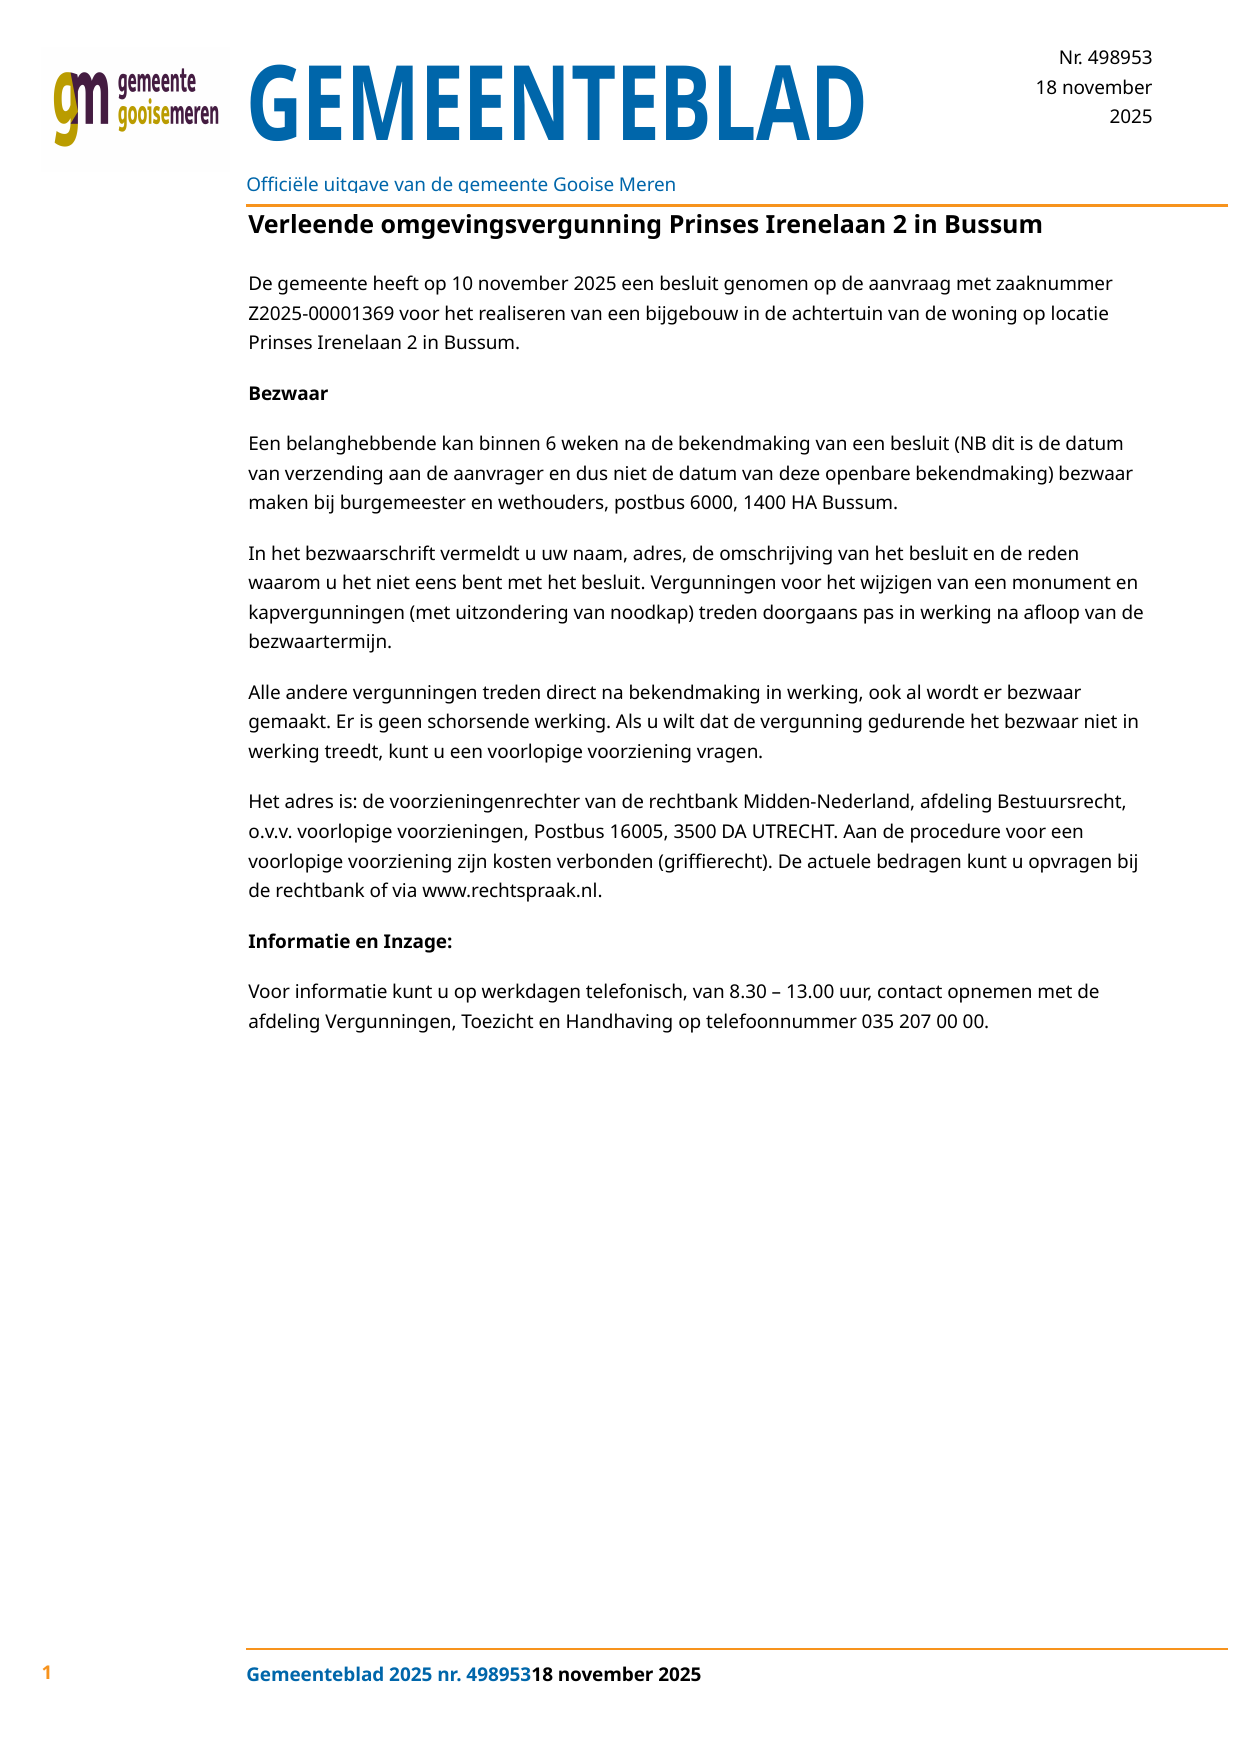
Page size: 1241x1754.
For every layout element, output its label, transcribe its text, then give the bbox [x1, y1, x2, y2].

text Een belanghebbende kan binnen 6 weken na de bekendmaking van een besluit (NB dit is de datum van verzending aan de aanvrager en dus niet de datum van deze openbare bekendmaking) bezwaar maken bij burgemeester en wethouders, postbus 6000, 1400 HA Bussum. [248, 430, 1152, 515]
text In het bezwaarschrift vermeldt u uw naam, adres, de omschrijving van het besluit en de reden waarom u het niet eens bent met het besluit. Vergunningen voor het wijzigen van een monument en kapvergunningen (met uitzondering van noodkap) treden doorgaans pas in werking na afloop van de bezwaartermijn. [248, 540, 1152, 654]
text Bezwaar [248, 380, 1152, 406]
text De gemeente heeft op 10 november 2025 een besluit genomen op de aanvraag met zaaknummer Z2025-00001369 voor het realiseren van een bijgebouw in de achtertuin van de woning op locatie Prinses Irenelaan 2 in Bussum. [248, 270, 1152, 355]
text Voor informatie kunt u op werkdagen telefonisch, van 8.30 – 13.00 uur, contact opnemen met de afdeling Vergunningen, Toezicht en Handhaving op telefoonnummer 035 207 00 00. [248, 978, 1152, 1033]
text Het adres is: de voorzieningenrechter van de rechtbank Midden-Nederland, afdeling Bestuursrecht, o.v.v. voorlopige voorzieningen, Postbus 16005, 3500 DA UTRECHT. Aan de procedure voor een voorlopige voorziening zijn kosten verbonden (griffierecht). De actuele bedragen kunt u opvragen bij de rechtbank of via www.rechtspraak.nl. [248, 789, 1152, 903]
text Verleende omgevingsvergunning Prinses Irenelaan 2 in Bussum [248, 207, 1152, 241]
text Informatie en Inzage: [248, 928, 1152, 953]
picture [41, 47, 231, 172]
text Alle andere vergunningen treden direct na bekendmaking in werking, ook al wordt er bezwaar gemaakt. Er is geen schorsende werking. Als u wilt dat de vergunning gedurende het bezwaar niet in werking treedt, kunt u een voorlopige voorziening vragen. [248, 679, 1152, 764]
